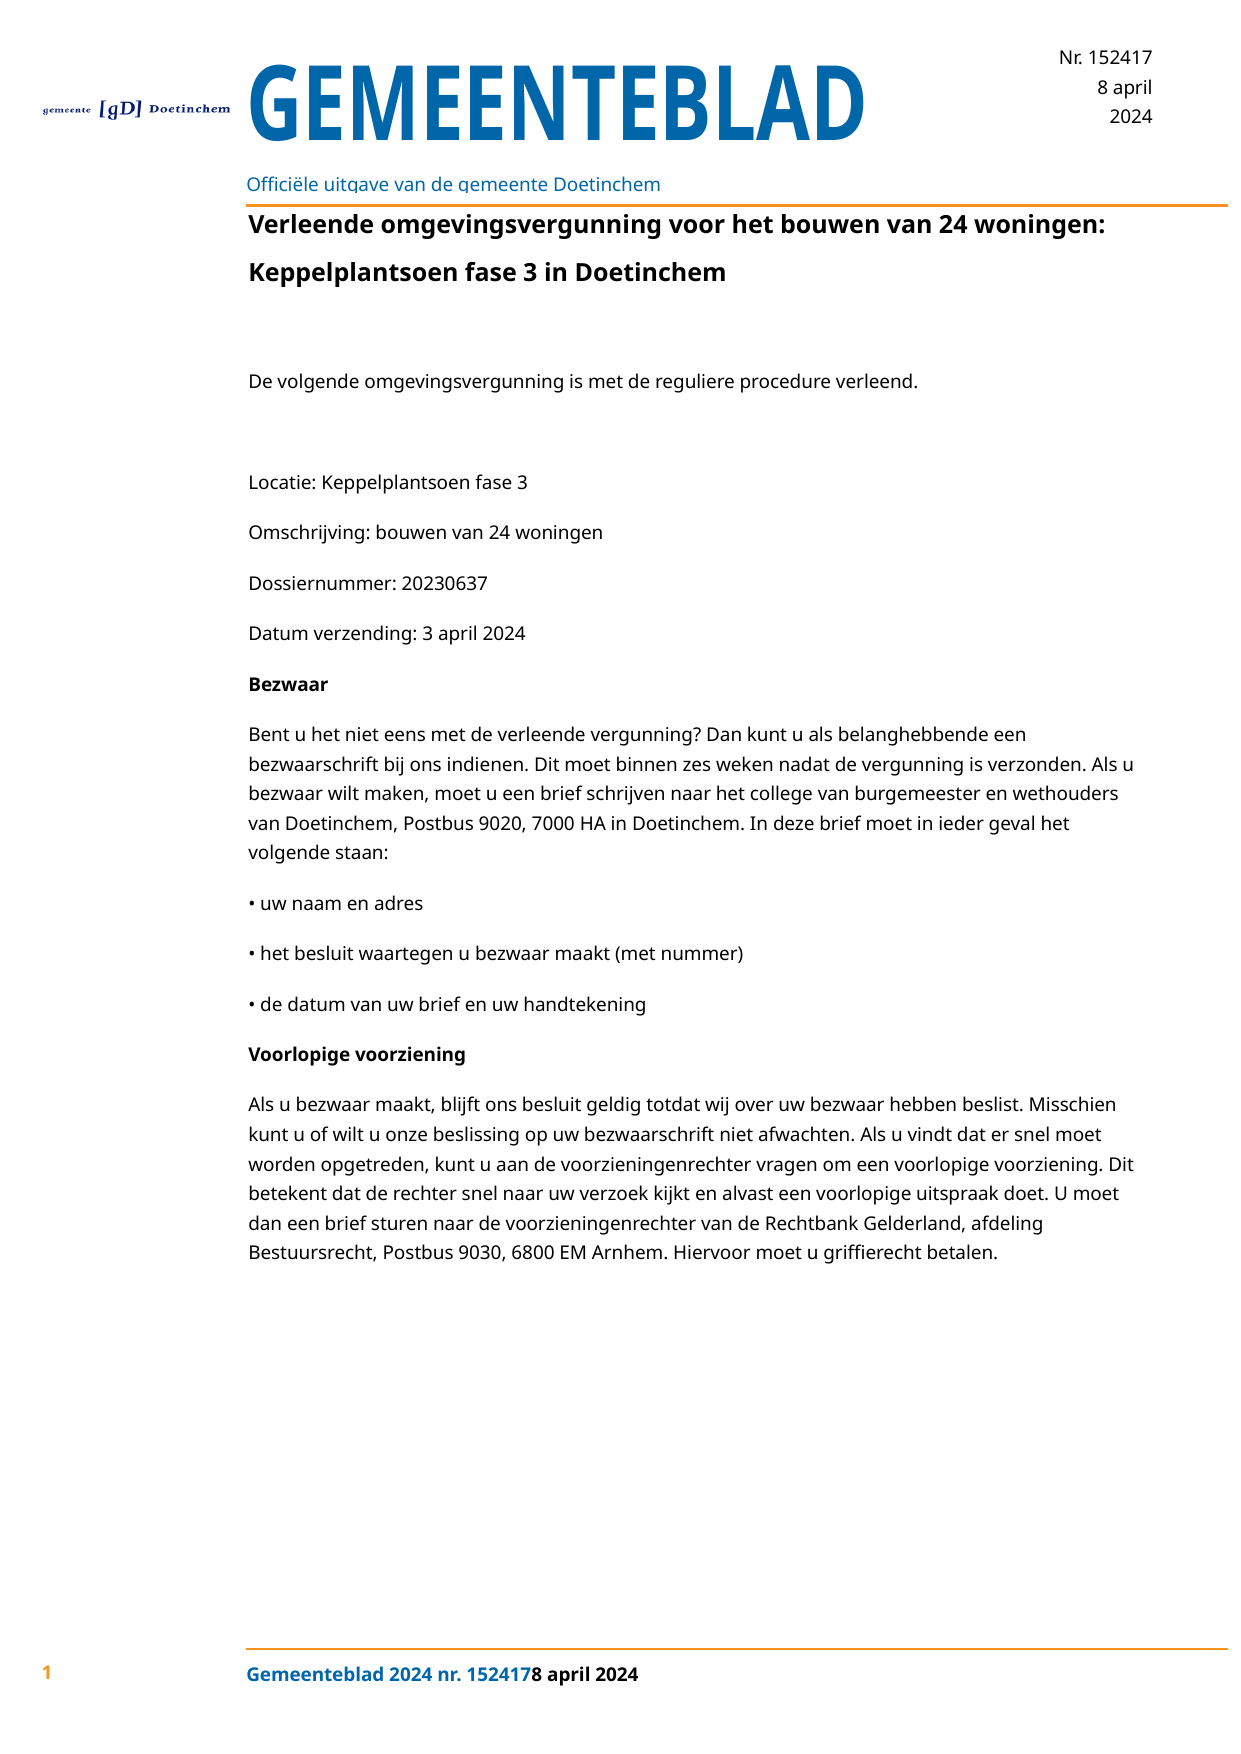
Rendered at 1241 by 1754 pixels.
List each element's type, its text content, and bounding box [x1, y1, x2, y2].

text Dossiernummer: 20230637 [248, 570, 1152, 596]
text De volgende omgevingsvergunning is met de reguliere procedure verleend. [248, 368, 1152, 394]
picture [41, 47, 231, 172]
text Voorlopige voorziening [248, 1041, 1152, 1067]
text Als u bezwaar maakt, blijft ons besluit geldig totdat wij over uw bezwaar hebben beslist. Misschien kunt u of wilt u onze beslissing op uw bezwaarschrift niet afwachten. Als u vindt dat er snel moet worden opgetreden, kunt u aan de voorzieningenrechter vragen om een voorlopige voorziening. Dit betekent dat de rechter snel naar uw verzoek kijkt en alvast een voorlopige uitspraak doet. U moet dan een brief sturen naar de voorzieningenrechter van de Rechtbank Gelderland, afdeling Bestuursrecht, Postbus 9030, 6800 EM Arnhem. Hiervoor moet u griffierecht betalen. [248, 1092, 1152, 1265]
text Bent u het niet eens met de verleende vergunning? Dan kunt u als belanghebbende een bezwaarschrift bij ons indienen. Dit moet binnen zes weken nadat de vergunning is verzonden. Als u bezwaar wilt maken, moet u een brief schrijven naar het college van burgemeester en wethouders van Doetinchem, Postbus 9020, 7000 HA in Doetinchem. In deze brief moet in ieder geval het volgende staan: [248, 721, 1152, 865]
text Locatie: Keppelplantsoen fase 3 [248, 469, 1152, 495]
text Verleende omgevingsvergunning voor het bouwen van 24 woningen: Keppelplantsoen fase 3 in Doetinchem [248, 207, 1152, 288]
text Omschrijving: bouwen van 24 woningen [248, 519, 1152, 545]
text • de datum van uw brief en uw handtekening [248, 991, 1152, 1017]
text • het besluit waartegen u bezwaar maakt (met nummer) [248, 940, 1152, 966]
text • uw naam en adres [248, 890, 1152, 916]
text Bezwaar [248, 671, 1152, 697]
text Datum verzending: 3 april 2024 [248, 620, 1152, 646]
